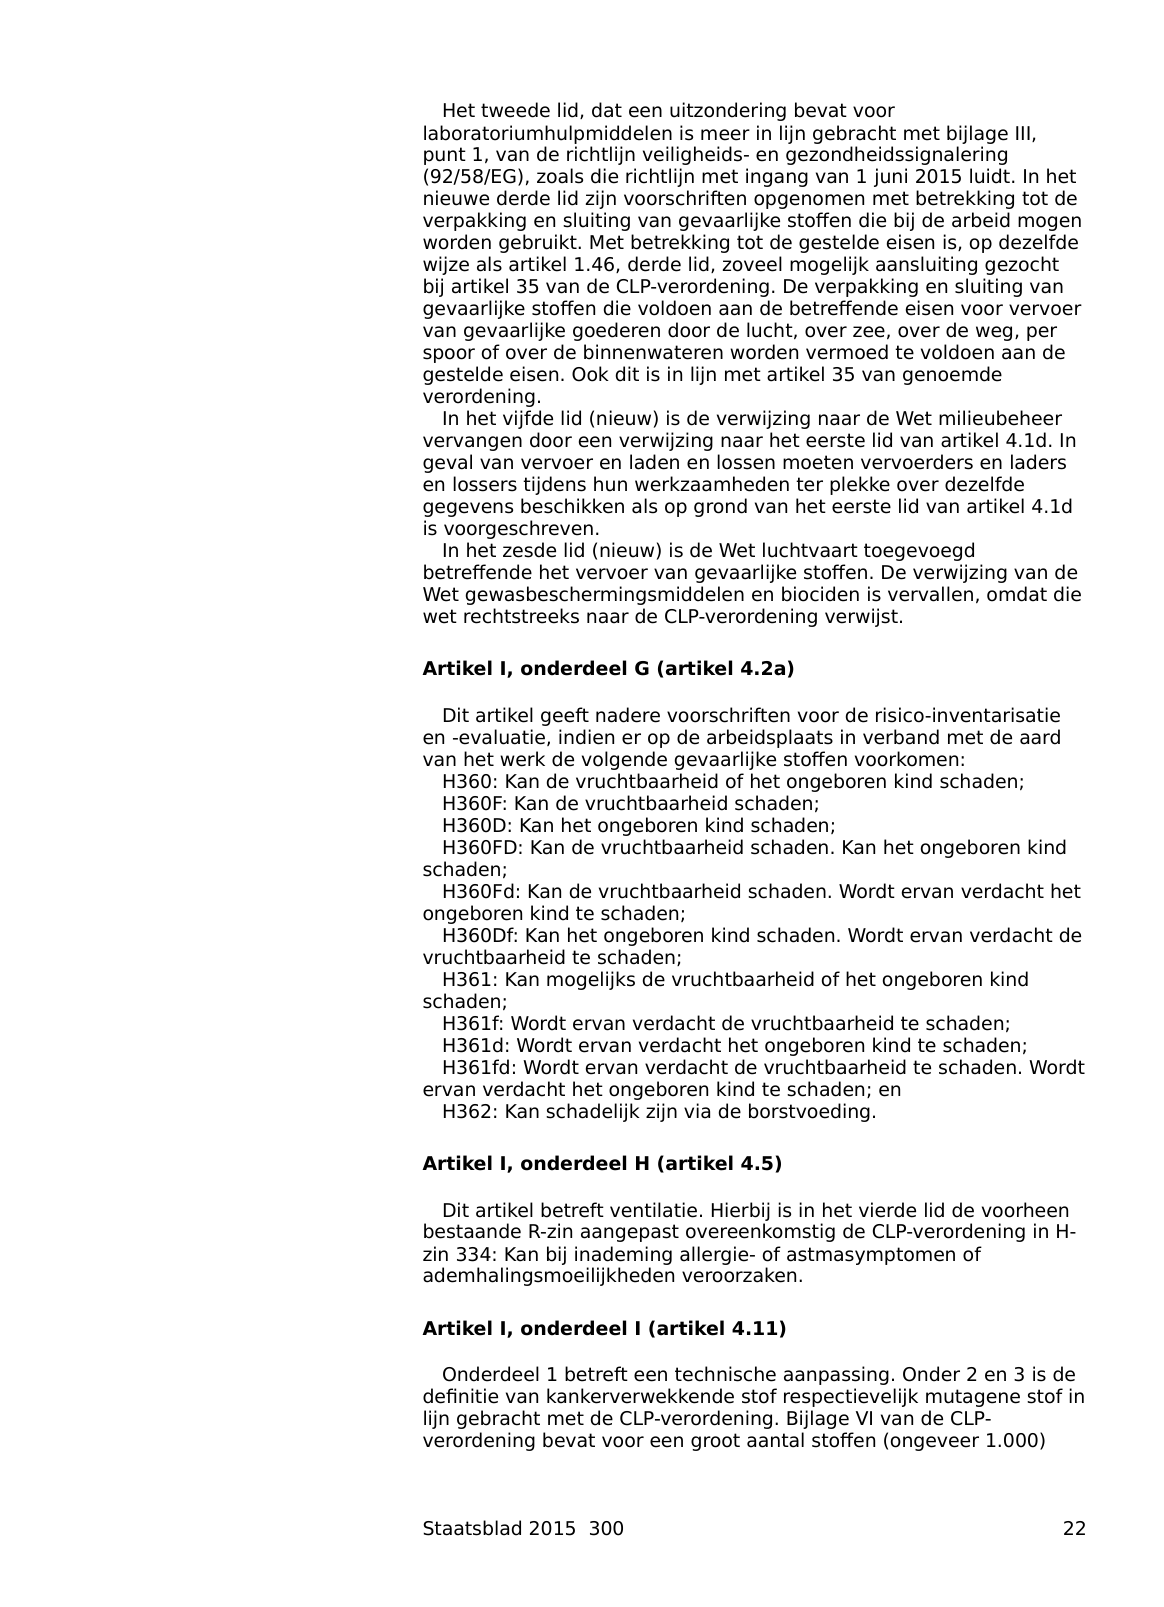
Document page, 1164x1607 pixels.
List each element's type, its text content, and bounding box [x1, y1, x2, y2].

text Dit artikel geeft nadere voorschriften voor de risico-inventarisatie en -evaluatie, indien er op de arbeidsplaats in verband met de aard van het werk de volgende gevaarlijke stoffen voorkomen: [422, 705, 1087, 771]
text H362: Kan schadelijk zijn via de borstvoeding. [422, 1101, 1087, 1122]
text H361fd: Wordt ervan verdacht de vruchtbaarheid te schaden. Wordt ervan verdacht het ongeboren kind te schaden; en [422, 1057, 1087, 1101]
text Dit artikel betreft ventilatie. Hierbij is in het vierde lid de voorheen bestaande R-zin aangepast overeenkomstig de CLP-verordening in H-zin 334: Kan bij inademing allergie- of astmasymptomen of ademhalingsmoeilijkheden veroorzaken. [422, 1199, 1087, 1287]
subtitle Artikel I, onderdeel I (artikel 4.11) [422, 1317, 1087, 1339]
text H361: Kan mogelijks de vruchtbaarheid of het ongeboren kind schaden; [422, 969, 1087, 1013]
text H360FD: Kan de vruchtbaarheid schaden. Kan het ongeboren kind schaden; [422, 837, 1087, 881]
subtitle Artikel I, onderdeel H (artikel 4.5) [422, 1152, 1087, 1174]
text H360: Kan de vruchtbaarheid of het ongeboren kind schaden; [422, 771, 1087, 793]
text H360F: Kan de vruchtbaarheid schaden; [422, 793, 1087, 815]
text H360Df: Kan het ongeboren kind schaden. Wordt ervan verdacht de vruchtbaarheid te schaden; [422, 925, 1087, 969]
text Het tweede lid, dat een uitzondering bevat voor laboratoriumhulpmiddelen is meer in lijn gebracht met bijlage III, punt 1, van de richtlijn veiligheids- en gezondheidssignalering (92/58/EG), zoals die richtlijn met ingang van 1 juni 2015 luidt. In het nieuwe derde lid zijn voorschriften opgenomen met betrekking tot de verpakking en sluiting van gevaarlijke stoffen die bij de arbeid mogen worden gebruikt. Met betrekking tot de gestelde eisen is, op dezelfde wijze als artikel 1.46, derde lid, zoveel mogelijk aansluiting gezocht bij artikel 35 van de CLP-verordening. De verpakking en sluiting van gevaarlijke stoffen die voldoen aan de betreffende eisen voor vervoer van gevaarlijke goederen door de lucht, over zee, over de weg, per spoor of over de binnenwateren worden vermoed te voldoen aan de gestelde eisen. Ook dit is in lijn met artikel 35 van genoemde verordening. [422, 100, 1087, 408]
text H361d: Wordt ervan verdacht het ongeboren kind te schaden; [422, 1034, 1087, 1057]
text In het zesde lid (nieuw) is de Wet luchtvaart toegevoegd betreffende het vervoer van gevaarlijke stoffen. De verwijzing van de Wet gewasbeschermingsmiddelen en biociden is vervallen, omdat die wet rechtstreeks naar de CLP-verordening verwijst. [422, 540, 1087, 628]
text H360Fd: Kan de vruchtbaarheid schaden. Wordt ervan verdacht het ongeboren kind te schaden; [422, 881, 1087, 925]
subtitle Artikel I, onderdeel G (artikel 4.2a) [422, 658, 1087, 680]
text H361f: Wordt ervan verdacht de vruchtbaarheid te schaden; [422, 1013, 1087, 1034]
text Onderdeel 1 betreft een technische aanpassing. Onder 2 en 3 is de definitie van kankerverwekkende stof respectievelijk mutagene stof in lijn gebracht met de CLP-verordening. Bijlage VI van de CLP-verordening bevat voor een groot aantal stoffen (ongeveer 1.000) [422, 1364, 1087, 1452]
text H360D: Kan het ongeboren kind schaden; [422, 815, 1087, 837]
text In het vijfde lid (nieuw) is de verwijzing naar de Wet milieubeheer vervangen door een verwijzing naar het eerste lid van artikel 4.1d. In geval van vervoer en laden en lossen moeten vervoerders en laders en lossers tijdens hun werkzaamheden ter plekke over dezelfde gegevens beschikken als op grond van het eerste lid van artikel 4.1d is voorgeschreven. [422, 408, 1087, 540]
